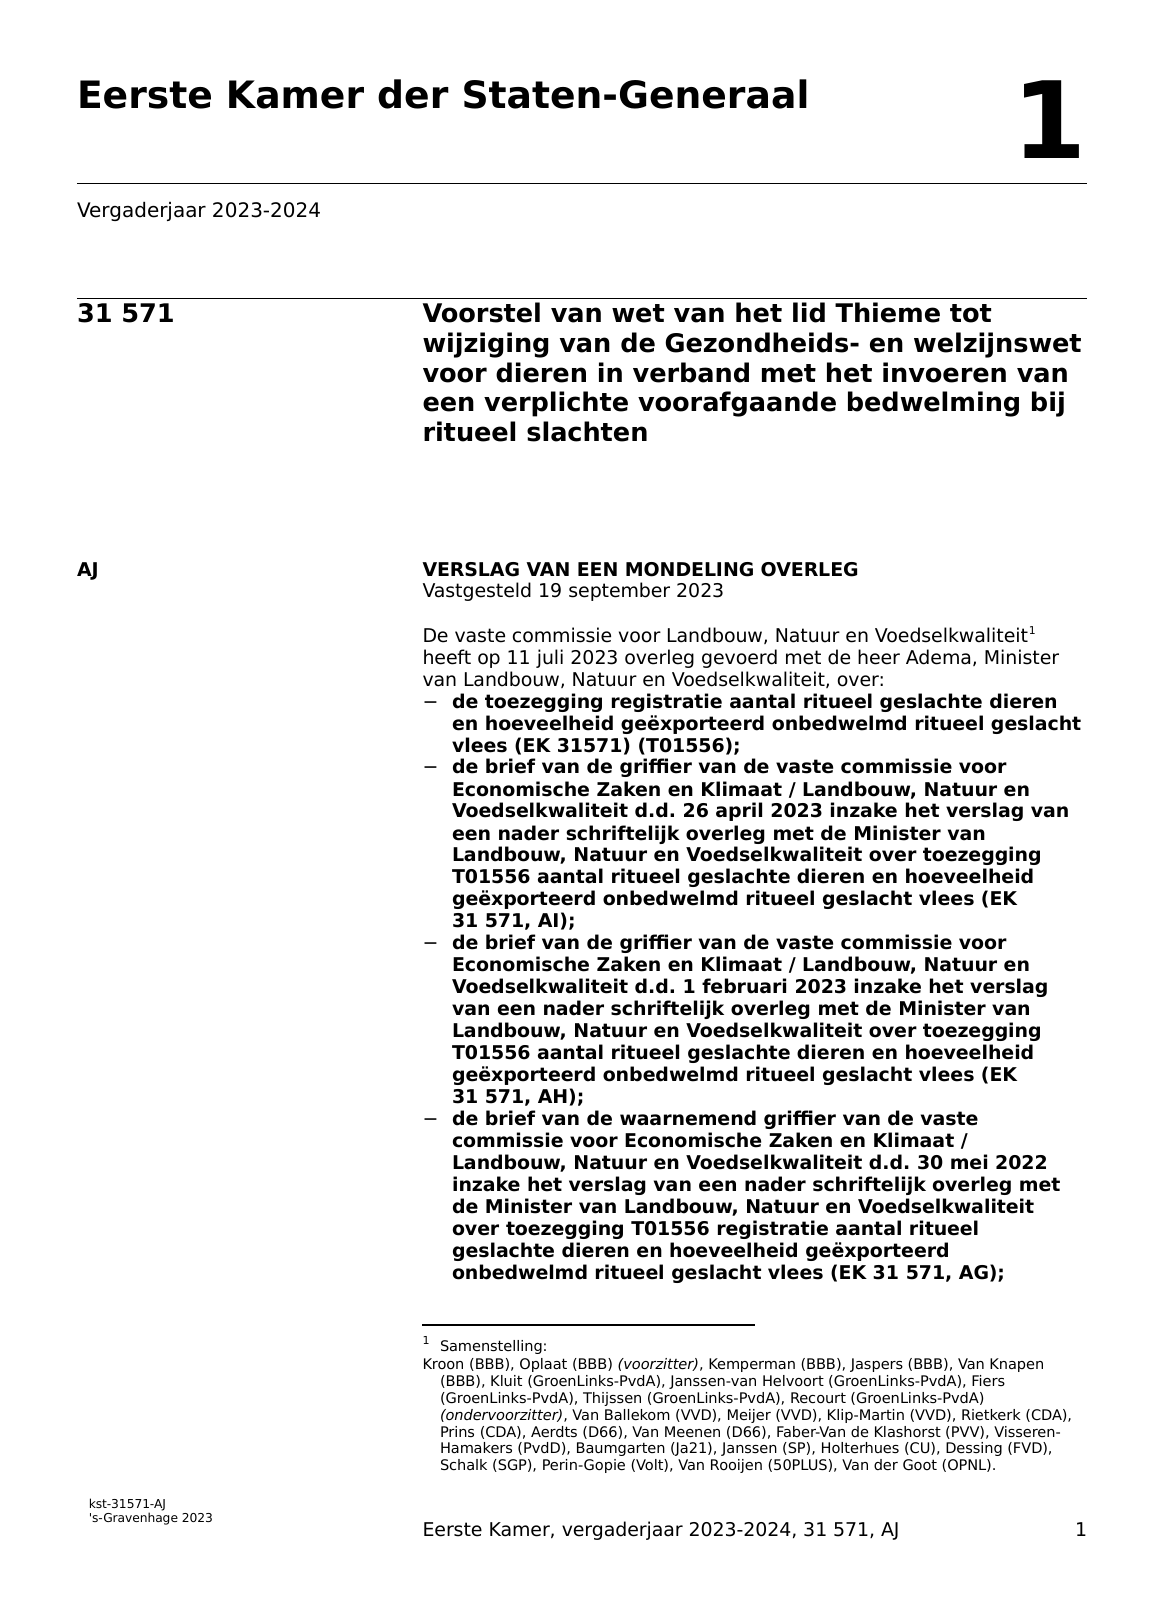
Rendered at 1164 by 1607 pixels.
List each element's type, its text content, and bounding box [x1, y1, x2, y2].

text Vastgesteld 19 september 2023 [422, 580, 1087, 602]
subtitle 31 571 Voorstel van wet van het lid Thieme tot wijziging van de Gezondheids- en welzijnswet voor dieren in verband met het invoeren van een verplichte voorafgaande bedwelming bij ritueel slachten [77, 299, 1087, 447]
text − de brief van de griffier van de vaste commissie voor Economische Zaken en Klimaat / Landbouw, Natuur en Voedselkwaliteit d.d. 1 februari 2023 inzake het verslag van een nader schriftelijk overleg met de Minister van Landbouw, Natuur en Voedselkwaliteit over toezegging T01556 aantal ritueel geslachte dieren en hoeveelheid geëxporteerd onbedwelmd ritueel geslacht vlees (EK 31 571, AH); [422, 932, 1087, 1108]
text − de toezegging registratie aantal ritueel geslachte dieren en hoeveelheid geëxporteerd onbedwelmd ritueel geslacht vlees (EK 31571) (T01556); [422, 691, 1087, 756]
table_header Eerste Kamer der Staten-Generaal [77, 59, 886, 183]
text kst-31571-AJ [88, 1497, 323, 1511]
text 's-Gravenhage 2023 [88, 1511, 323, 1525]
text − de brief van de waarnemend griffier van de vaste commissie voor Economische Zaken en Klimaat / Landbouw, Natuur en Voedselkwaliteit d.d. 30 mei 2022 inzake het verslag van een nader schriftelijk overleg met de Minister van Landbouw, Natuur en Voedselkwaliteit over toezegging T01556 registratie aantal ritueel geslachte dieren en hoeveelheid geëxporteerd onbedwelmd ritueel geslacht vlees (EK 31 571, AG); [422, 1108, 1087, 1284]
text Kroon (BBB), Oplaat (BBB) (voorzitter), Kemperman (BBB), Jaspers (BBB), Van Knapen (BBB), Kluit (GroenLinks-PvdA), Janssen-van Helvoort (GroenLinks-PvdA), Fiers (GroenLinks-PvdA), Thijssen (GroenLinks-PvdA), Recourt (GroenLinks-PvdA) (ondervoorzitter), Van Ballekom (VVD), Meijer (VVD), Klip-Martin (VVD), Rietkerk (CDA), Prins (CDA), Aerdts (D66), Van Meenen (D66), Faber-Van de Klashorst (PVV), Visseren-Hamakers (PvdD), Baumgarten (Ja21), Janssen (SP), Holterhues (CU), Dessing (FVD), Schalk (SGP), Perin-Gopie (Volt), Van Rooijen (50PLUS), Van der Goot (OPNL). [422, 1356, 1087, 1474]
table_cell Vergaderjaar 2023-2024 [77, 184, 1087, 298]
text Samenstelling: [422, 1334, 1087, 1356]
subtitle AJ VERSLAG VAN EEN MONDELING OVERLEG [77, 558, 1087, 580]
text De vaste commissie voor Landbouw, Natuur en Voedselkwaliteit heeft op 11 juli 2023 overleg gevoerd met de heer Adema, Minister van Landbouw, Natuur en Voedselkwaliteit, over: [422, 624, 1087, 691]
text − de brief van de griffier van de vaste commissie voor Economische Zaken en Klimaat / Landbouw, Natuur en Voedselkwaliteit d.d. 26 april 2023 inzake het verslag van een nader schriftelijk overleg met de Minister van Landbouw, Natuur en Voedselkwaliteit over toezegging T01556 aantal ritueel geslachte dieren en hoeveelheid geëxporteerd onbedwelmd ritueel geslacht vlees (EK 31 571, AI); [422, 756, 1087, 932]
table_header 1 [886, 59, 1087, 183]
